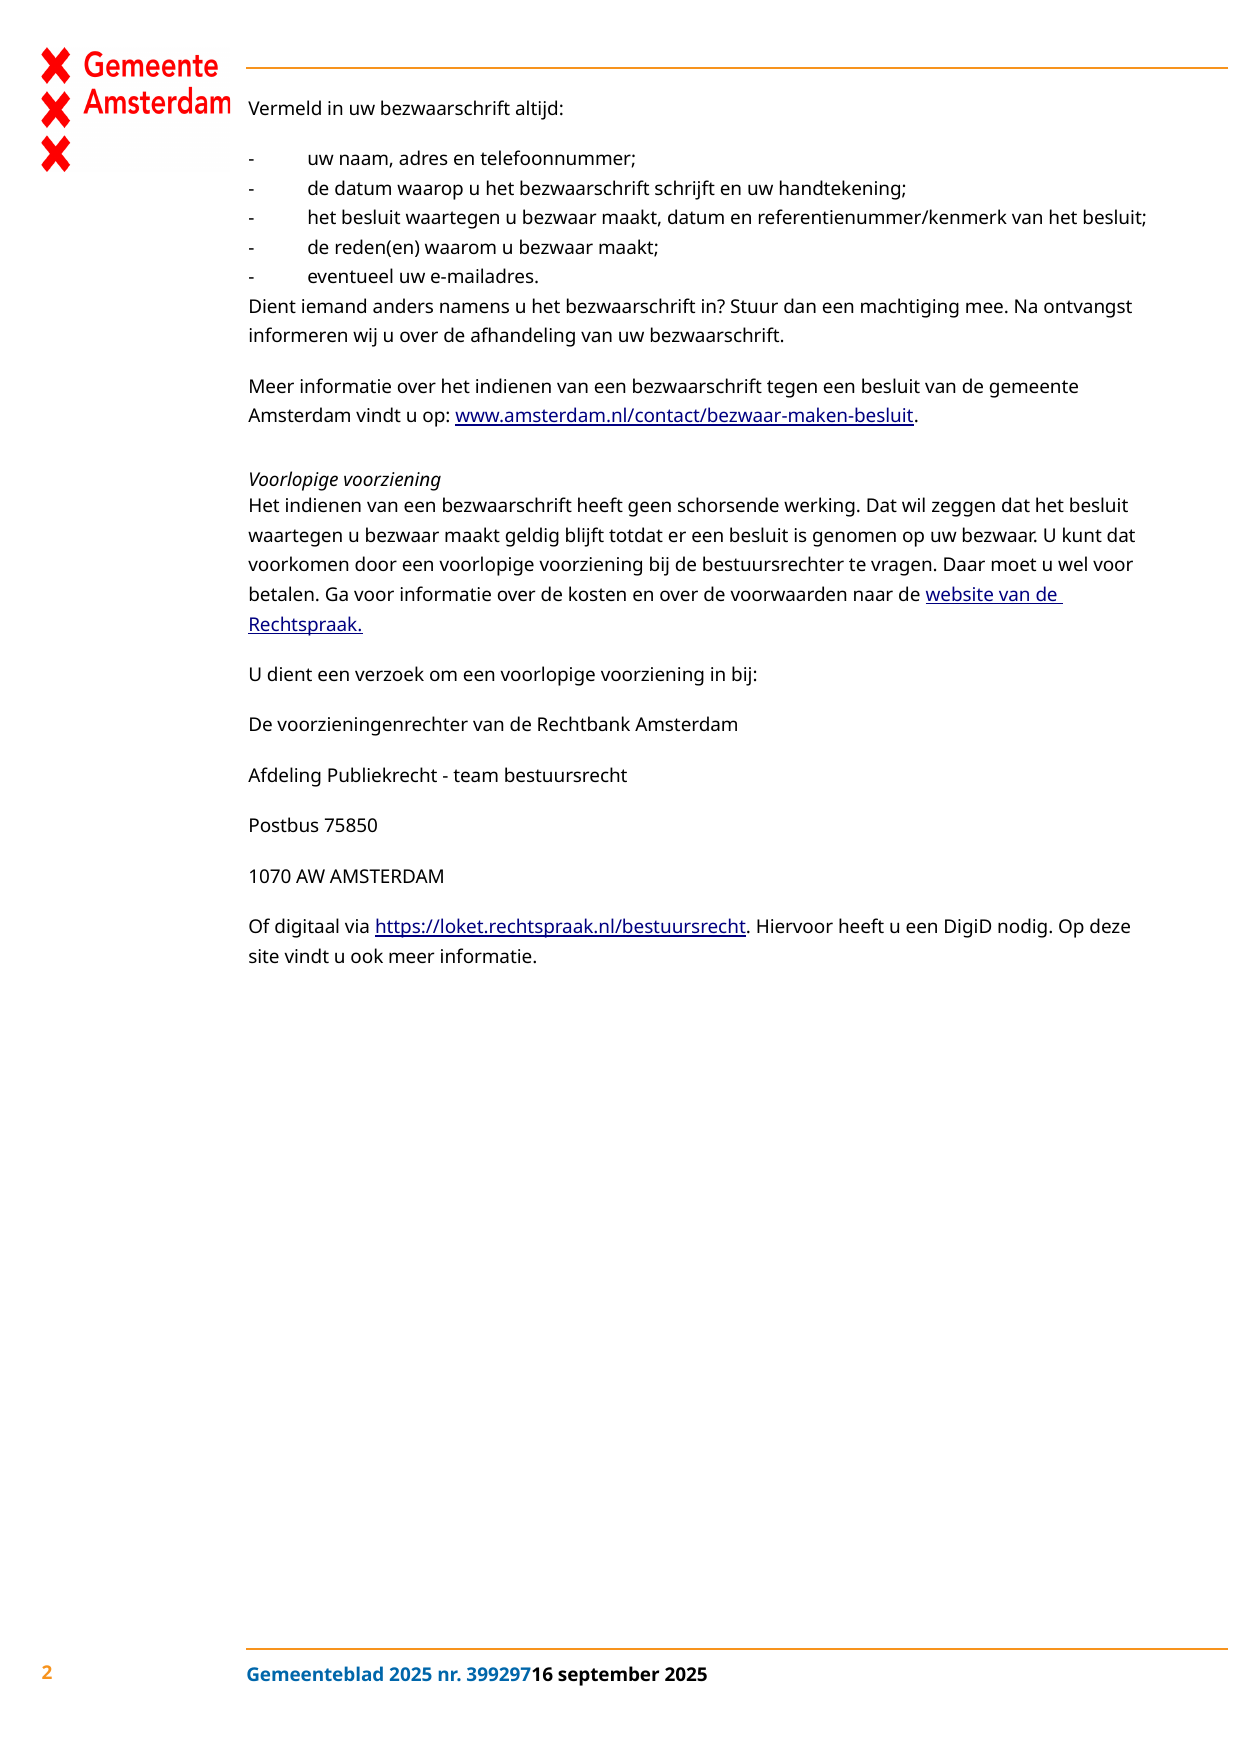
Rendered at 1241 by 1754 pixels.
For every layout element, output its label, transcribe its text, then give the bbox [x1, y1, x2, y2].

text Voorlopige voorziening [248, 467, 1152, 492]
text De voorzieningenrechter van de Rechtbank Amsterdam [248, 712, 1152, 737]
list uw naam, adres en telefoonnummer; [248, 145, 1152, 171]
text Afdeling Publiekrecht - team bestuursrecht [248, 762, 1152, 788]
text Of digitaal via https://loket.rechtspraak.nl/bestuursrecht. Hiervoor heeft u een DigiD nodig. Op deze site vindt u ook meer informatie. [248, 913, 1152, 968]
list de reden(en) waarom u bezwaar maakt; [248, 234, 1152, 260]
text U dient een verzoek om een voorlopige voorziening in bij: [248, 661, 1152, 687]
text 1070 AW AMSTERDAM [248, 863, 1152, 888]
text Dient iemand anders namens u het bezwaarschrift in? Stuur dan een machtiging mee. Na ontvangst informeren wij u over de afhandeling van uw bezwaarschrift. [248, 293, 1152, 348]
text Postbus 75850 [248, 812, 1152, 838]
picture [41, 47, 231, 172]
text Meer informatie over het indienen van een bezwaarschrift tegen een besluit van de gemeente Amsterdam vindt u op: www.amsterdam.nl/contact/bezwaar-maken-besluit. [248, 373, 1152, 428]
list eventueel uw e-mailadres. [248, 263, 1152, 289]
list het besluit waartegen u bezwaar maakt, datum en referentienummer/kenmerk van het besluit; [248, 204, 1152, 230]
text Het indienen van een bezwaarschrift heeft geen schorsende werking. Dat wil zeggen dat het besluit waartegen u bezwaar maakt geldig blijft totdat er een besluit is genomen op uw bezwaar. U kunt dat voorkomen door een voorlopige voorziening bij de bestuursrechter te vragen. Daar moet u wel voor betalen. Ga voor informatie over de kosten en over de voorwaarden naar de website van de Rechtspraak. [248, 492, 1152, 636]
text Vermeld in uw bezwaarschrift altijd: [248, 95, 1152, 121]
list de datum waarop u het bezwaarschrift schrijft en uw handtekening; [248, 175, 1152, 201]
